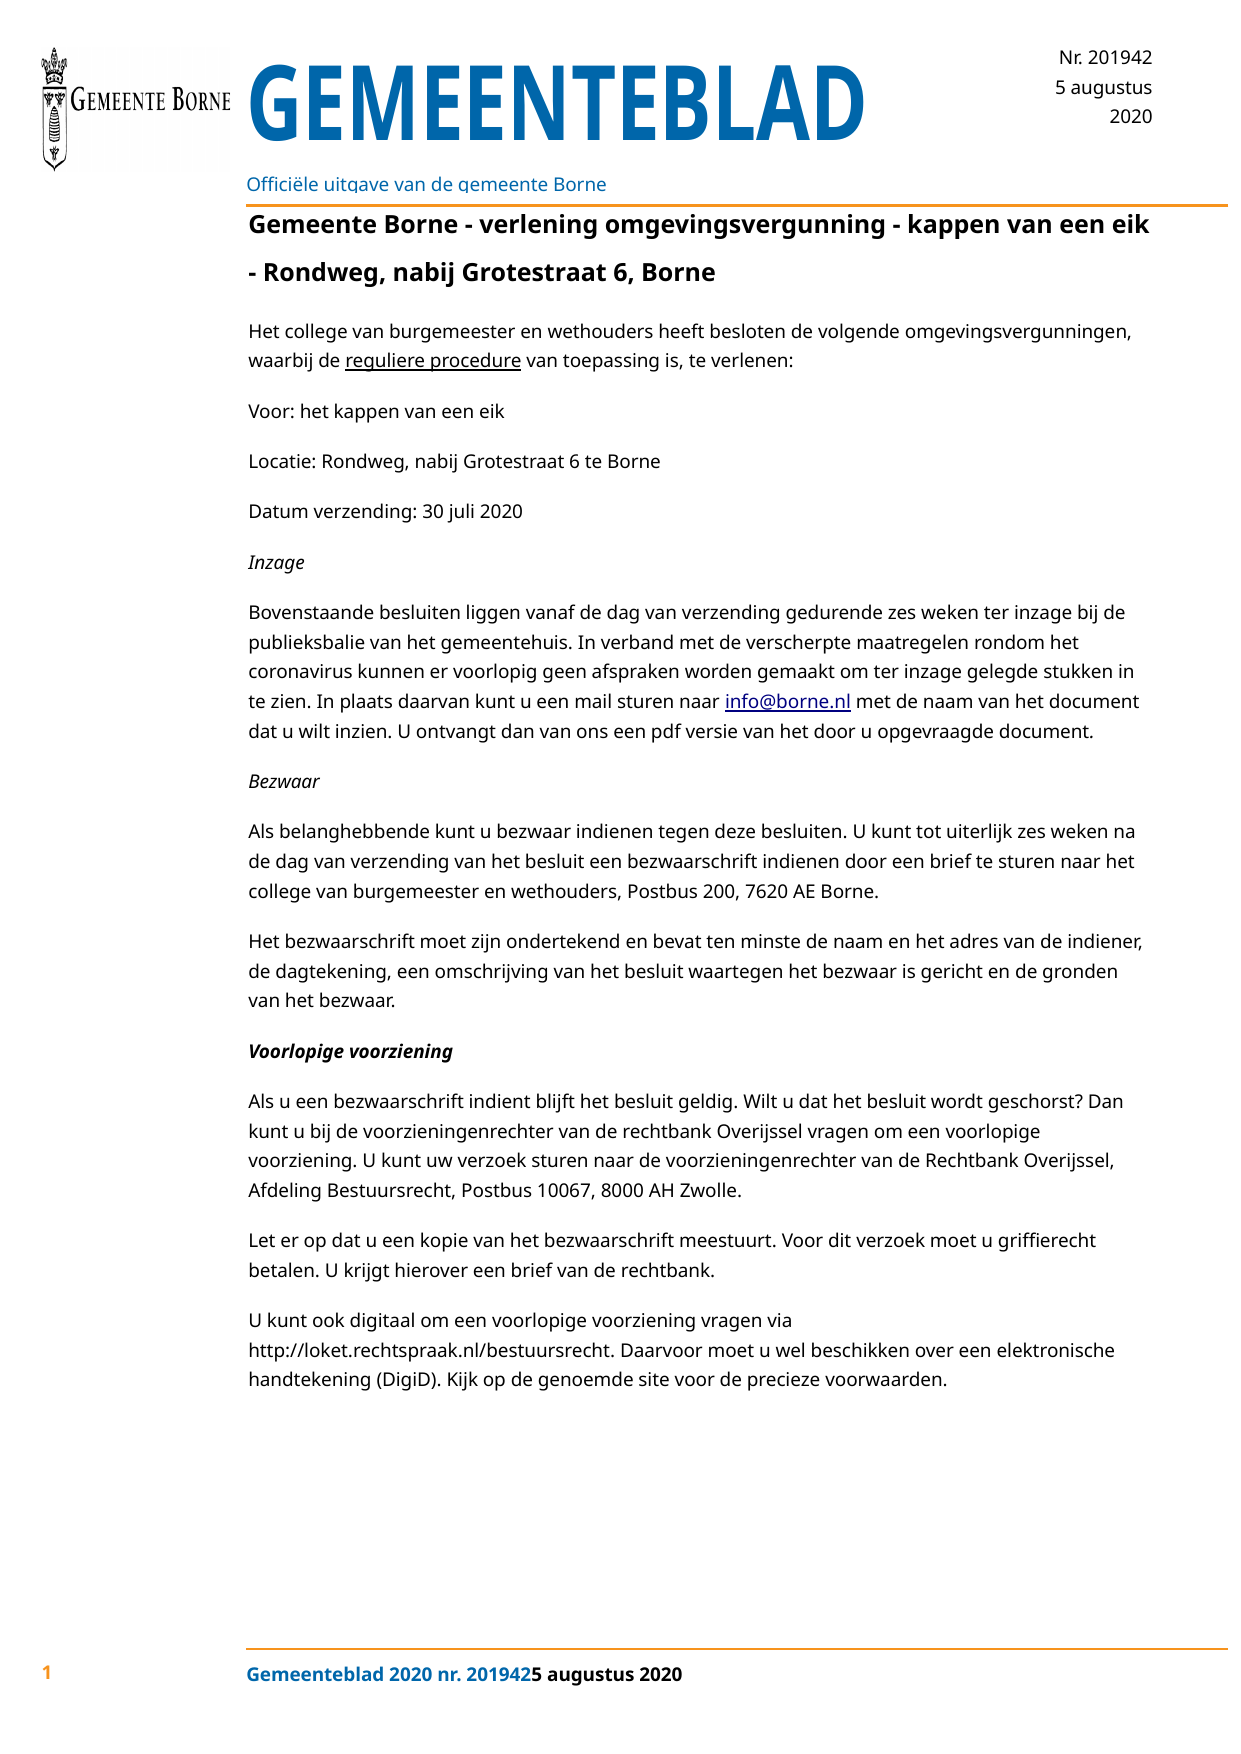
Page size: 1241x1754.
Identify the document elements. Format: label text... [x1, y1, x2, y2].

text Bovenstaande besluiten liggen vanaf de dag van verzending gedurende zes weken ter inzage bij de publieksbalie van het gemeentehuis. In verband met de verscherpte maatregelen rondom het coronavirus kunnen er voorlopig geen afspraken worden gemaakt om ter inzage gelegde stukken in te zien. In plaats daarvan kunt u een mail sturen naar info@borne.nl met de naam van het document dat u wilt inzien. U ontvangt dan van ons een pdf versie van het door u opgevraagde document. [248, 599, 1152, 744]
picture [41, 47, 231, 172]
text Bezwaar [248, 768, 1152, 794]
text Locatie: Rondweg, nabij Grotestraat 6 te Borne [248, 448, 1152, 474]
text Het college van burgemeester en wethouders heeft besloten de volgende omgevingsvergunningen, waarbij de reguliere procedure van toepassing is, te verlenen: [248, 318, 1152, 373]
text Gemeente Borne - verlening omgevingsvergunning - kappen van een eik - Rondweg, nabij Grotestraat 6, Borne [248, 207, 1152, 288]
text Als u een bezwaarschrift indient blijft het besluit geldig. Wilt u dat het besluit wordt geschorst? Dan kunt u bij de voorzieningenrechter van de rechtbank Overijssel vragen om een voorlopige voorziening. U kunt uw verzoek sturen naar de voorzieningenrechter van de Rechtbank Overijssel, Afdeling Bestuursrecht, Postbus 10067, 8000 AH Zwolle. [248, 1088, 1152, 1203]
text Inzage [248, 549, 1152, 575]
text Let er op dat u een kopie van het bezwaarschrift meestuurt. Voor dit verzoek moet u griffierecht betalen. U krijgt hierover een brief van de rechtbank. [248, 1227, 1152, 1283]
text Het bezwaarschrift moet zijn ondertekend en bevat ten minste de naam en het adres van de indiener, de dagtekening, een omschrijving van het besluit waartegen het bezwaar is gericht en de gronden van het bezwaar. [248, 928, 1152, 1013]
text Als belanghebbende kunt u bezwaar indienen tegen deze besluiten. U kunt tot uiterlijk zes weken na de dag van verzending van het besluit een bezwaarschrift indienen door een brief te sturen naar het college van burgemeester en wethouders, Postbus 200, 7620 AE Borne. [248, 819, 1152, 904]
text Voorlopige voorziening [248, 1038, 1152, 1064]
text Voor: het kappen van een eik [248, 398, 1152, 424]
text Datum verzending: 30 juli 2020 [248, 499, 1152, 524]
text U kunt ook digitaal om een voorlopige voorziening vragen via http://loket.rechtspraak.nl/bestuursrecht. Daarvoor moet u wel beschikken over een elektronische handtekening (DigiD). Kijk op de genoemde site voor de precieze voorwaarden. [248, 1307, 1152, 1392]
